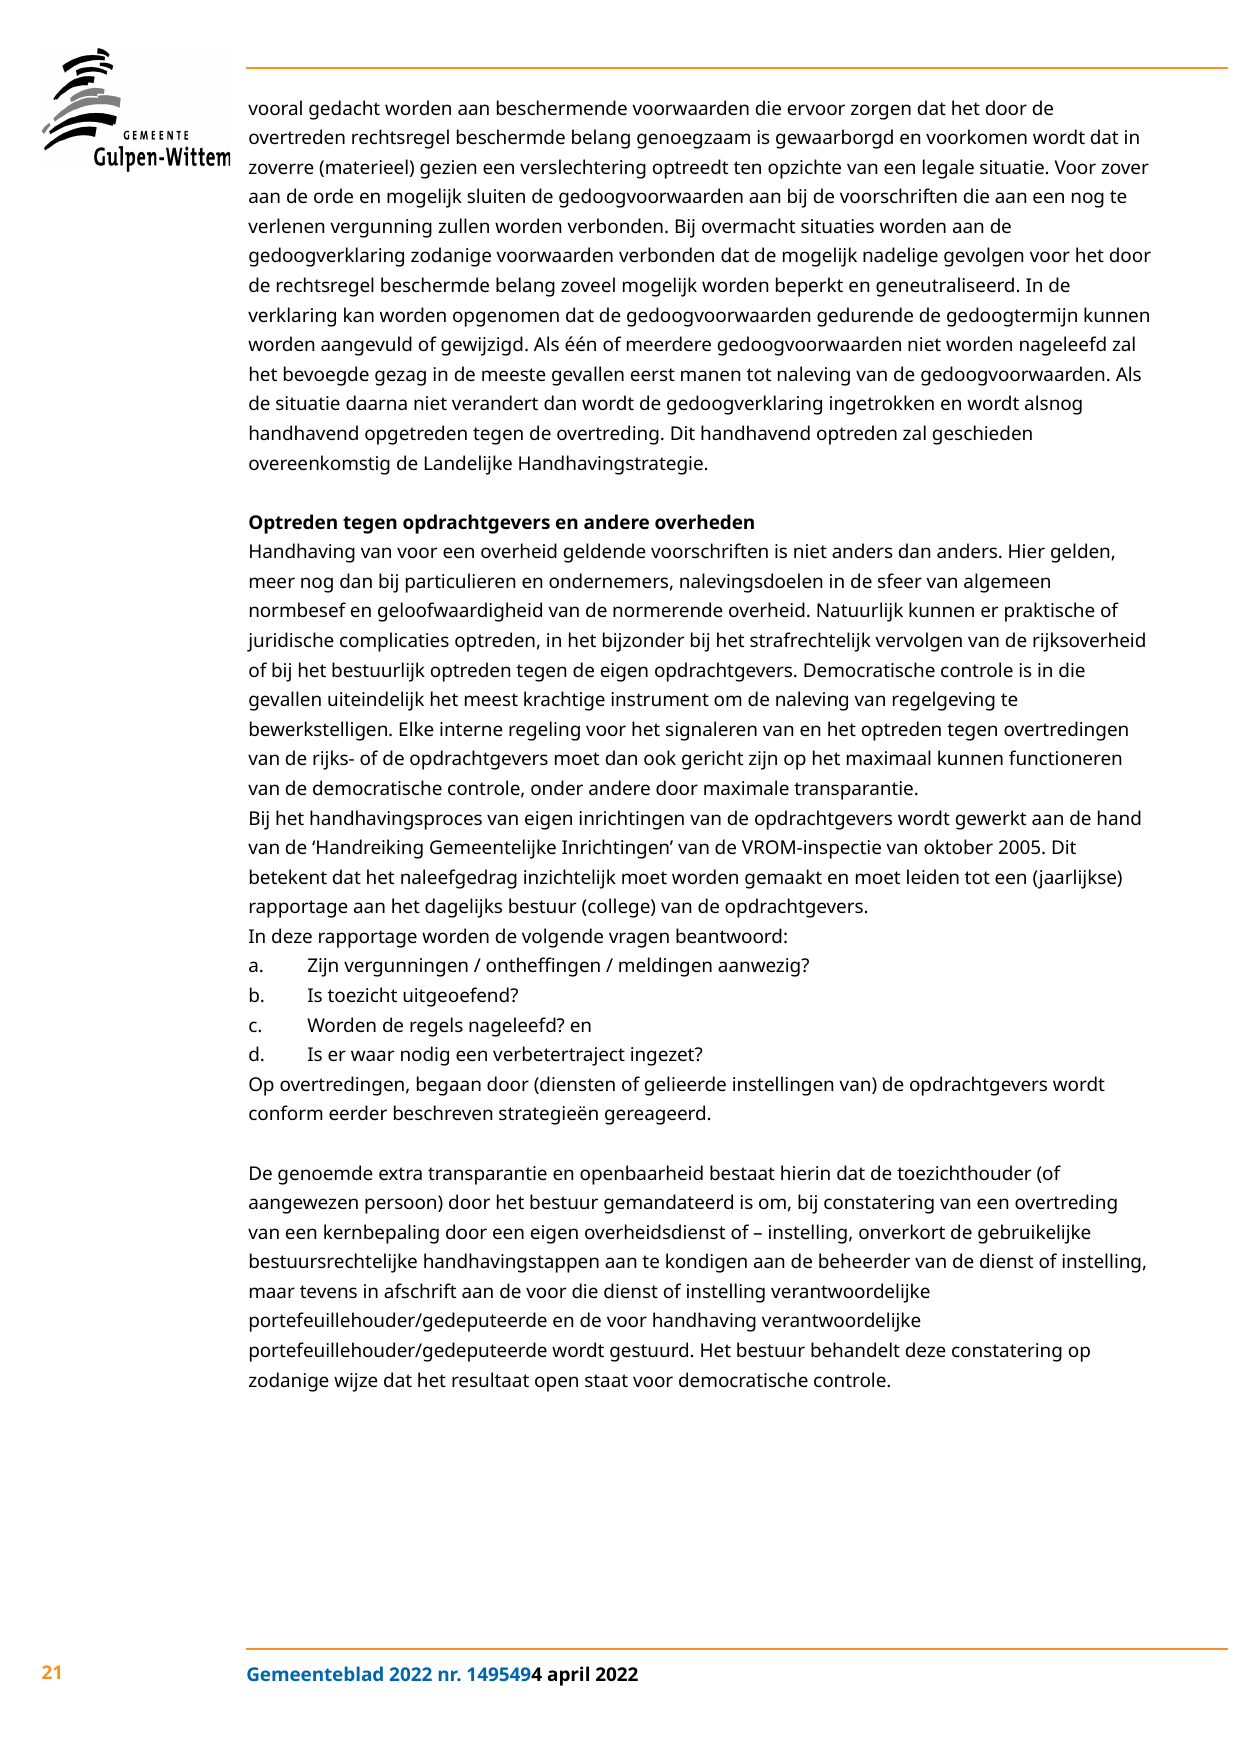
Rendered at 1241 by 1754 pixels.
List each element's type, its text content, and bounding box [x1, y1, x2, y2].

text Optreden tegen opdrachtgevers en andere overheden [248, 509, 1152, 535]
text In deze rapportage worden de volgende vragen beantwoord: [248, 923, 1152, 949]
list Worden de regels nageleefd? en [248, 1012, 1152, 1038]
text vooral gedacht worden aan beschermende voorwaarden die ervoor zorgen dat het door de overtreden rechtsregel beschermde belang genoegzaam is gewaarborgd en voorkomen wordt dat in zoverre (materieel) gezien een verslechtering optreedt ten opzichte van een legale situatie. Voor zover aan de orde en mogelijk sluiten de gedoogvoorwaarden aan bij de voorschriften die aan een nog te verlenen vergunning zullen worden verbonden. Bij overmacht situaties worden aan de gedoogverklaring zodanige voorwaarden verbonden dat de mogelijk nadelige gevolgen voor het door de rechtsregel beschermde belang zoveel mogelijk worden beperkt en geneutraliseerd. In de verklaring kan worden opgenomen dat de gedoogvoorwaarden gedurende de gedoogtermijn kunnen worden aangevuld of gewijzigd. Als één of meerdere gedoogvoorwaarden niet worden nageleefd zal het bevoegde gezag in de meeste gevallen eerst manen tot naleving van de gedoogvoorwaarden. Als de situatie daarna niet verandert dan wordt de gedoogverklaring ingetrokken en wordt alsnog handhavend opgetreden tegen de overtreding. Dit handhavend optreden zal geschieden overeenkomstig de Landelijke Handhavingstrategie. [248, 95, 1152, 476]
text Op overtredingen, begaan door (diensten of gelieerde instellingen van) de opdrachtgevers wordt conform eerder beschreven strategieën gereageerd. [248, 1071, 1152, 1126]
list Is toezicht uitgeoefend? [248, 982, 1152, 1008]
text De genoemde extra transparantie en openbaarheid bestaat hierin dat de toezichthouder (of aangewezen persoon) door het bestuur gemandateerd is om, bij constatering van een overtreding van een kernbepaling door een eigen overheidsdienst of – instelling, onverkort de gebruikelijke bestuursrechtelijke handhavingstappen aan te kondigen aan de beheerder van de dienst of instelling, maar tevens in afschrift aan de voor die dienst of instelling verantwoordelijke portefeuillehouder/gedeputeerde en de voor handhaving verantwoordelijke portefeuillehouder/gedeputeerde wordt gestuurd. Het bestuur behandelt deze constatering op zodanige wijze dat het resultaat open staat voor democratische controle. [248, 1160, 1152, 1393]
text Bij het handhavingsproces van eigen inrichtingen van de opdrachtgevers wordt gewerkt aan de hand van de ‘Handreiking Gemeentelijke Inrichtingen’ van de VROM-inspectie van oktober 2005. Dit betekent dat het naleefgedrag inzichtelijk moet worden gemaakt en moet leiden tot een (jaarlijkse) rapportage aan het dagelijks bestuur (college) van de opdrachtgevers. [248, 805, 1152, 919]
list Zijn vergunningen / ontheffingen / meldingen aanwezig? [248, 953, 1152, 978]
text Handhaving van voor een overheid geldende voorschriften is niet anders dan anders. Hier gelden, meer nog dan bij particulieren en ondernemers, nalevingsdoelen in de sfeer van algemeen normbesef en geloofwaardigheid van de normerende overheid. Natuurlijk kunnen er praktische of juridische complicaties optreden, in het bijzonder bij het strafrechtelijk vervolgen van de rijksoverheid of bij het bestuurlijk optreden tegen de eigen opdrachtgevers. Democratische controle is in die gevallen uiteindelijk het meest krachtige instrument om de naleving van regelgeving te bewerkstelligen. Elke interne regeling voor het signaleren van en het optreden tegen overtredingen van de rijks- of de opdrachtgevers moet dan ook gericht zijn op het maximaal kunnen functioneren van de democratische controle, onder andere door maximale transparantie. [248, 538, 1152, 801]
picture [41, 47, 231, 172]
list Is er waar nodig een verbetertraject ingezet? [248, 1041, 1152, 1067]
